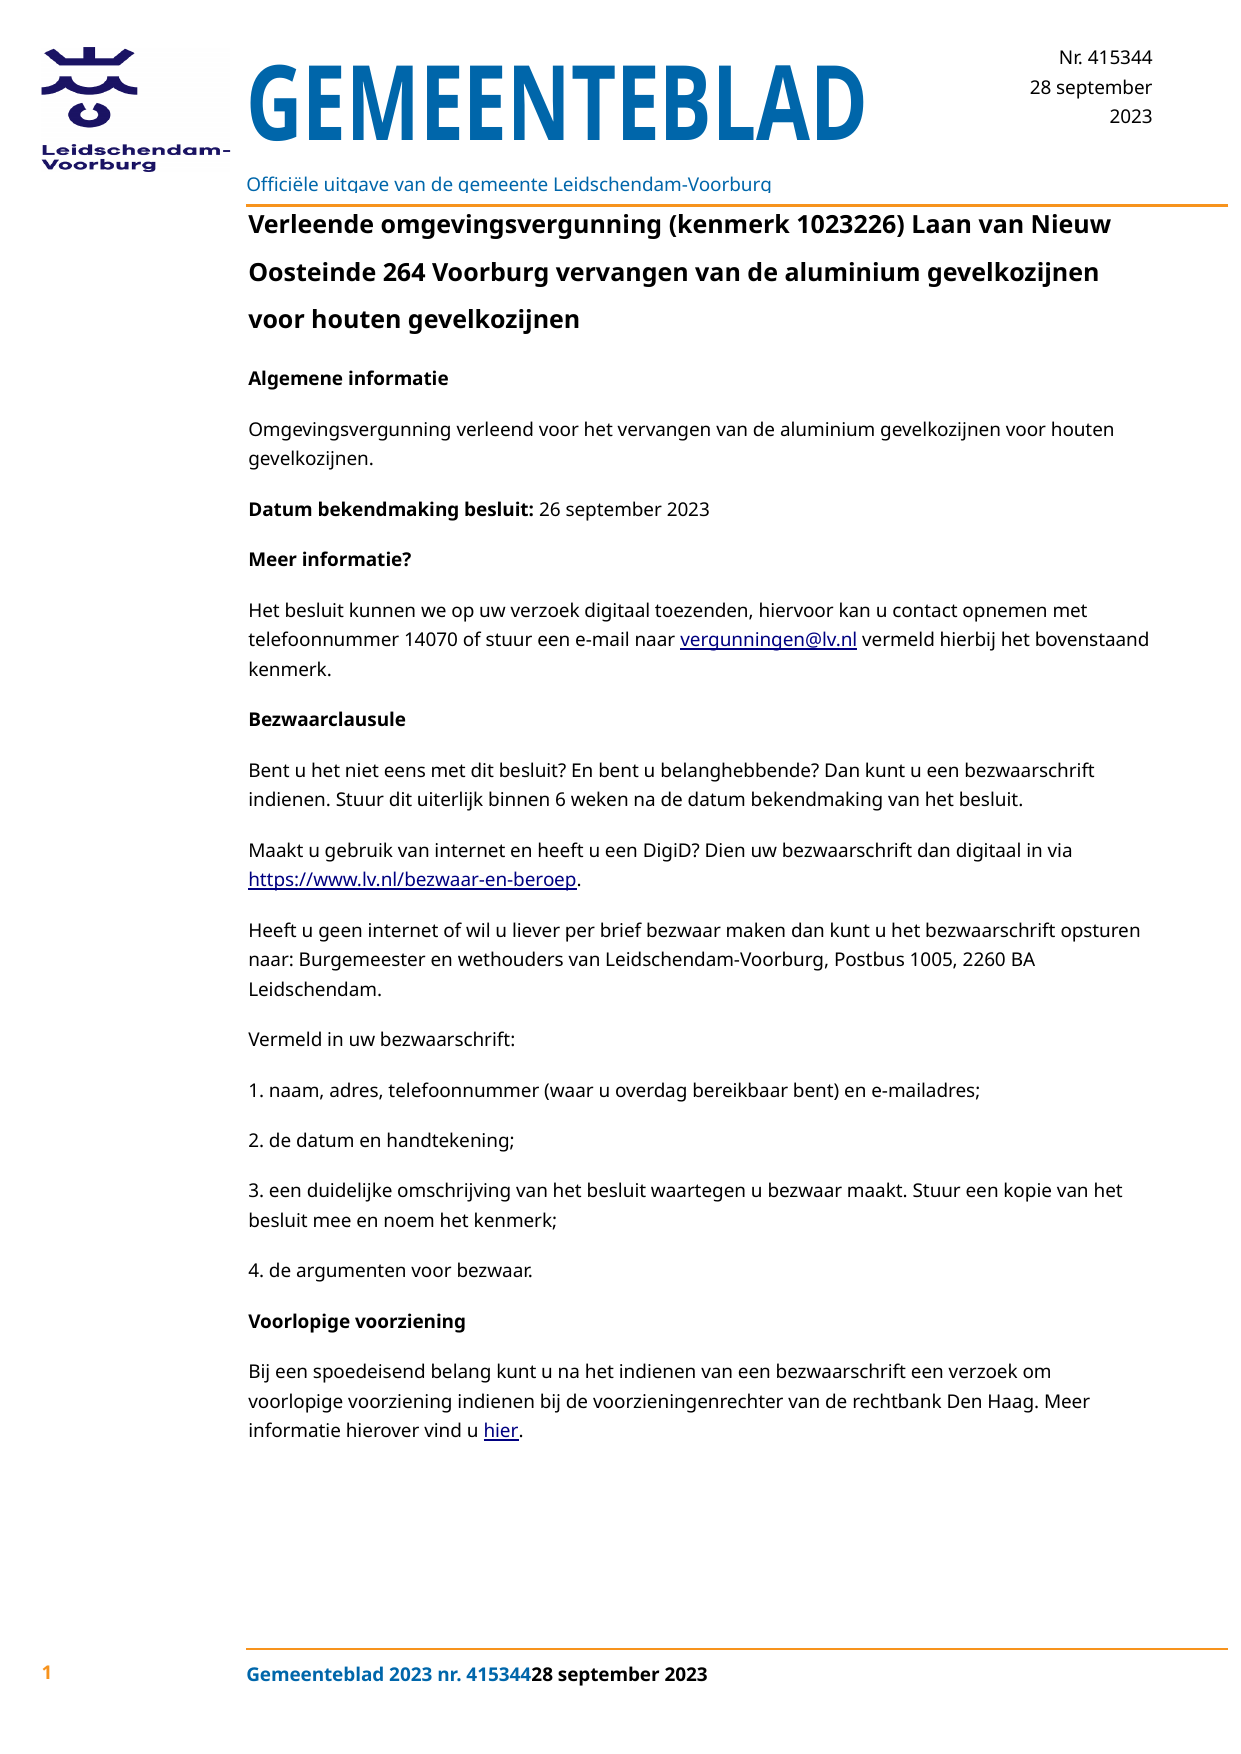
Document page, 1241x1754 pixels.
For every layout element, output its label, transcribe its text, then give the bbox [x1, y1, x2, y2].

text Voorlopige voorziening [248, 1308, 1152, 1334]
text Bij een spoedeisend belang kunt u na het indienen van een bezwaarschrift een verzoek om voorlopige voorziening indienen bij de voorzieningenrechter van de rechtbank Den Haag. Meer informatie hierover vind u hier. [248, 1358, 1152, 1443]
text Algemene informatie [248, 366, 1152, 391]
text Datum bekendmaking besluit: 26 september 2023 [248, 496, 1152, 522]
text Meer informatie? [248, 546, 1152, 572]
text 4. de argumenten voor bezwaar. [248, 1258, 1152, 1283]
text Omgevingsvergunning verleend voor het vervangen van de aluminium gevelkozijnen voor houten gevelkozijnen. [248, 416, 1152, 471]
text Heeft u geen internet of wil u liever per brief bezwaar maken dan kunt u het bezwaarschrift opsturen naar: Burgemeester en wethouders van Leidschendam-Voorburg, Postbus 1005, 2260 BA Leidschendam. [248, 917, 1152, 1002]
text Het besluit kunnen we op uw verzoek digitaal toezenden, hiervoor kan u contact opnemen met telefoonnummer 14070 of stuur een e-mail naar vergunningen@lv.nl vermeld hierbij het bovenstaand kenmerk. [248, 597, 1152, 682]
text Bezwaarclausule [248, 706, 1152, 732]
text Verleende omgevingsvergunning (kenmerk 1023226) Laan van Nieuw Oosteinde 264 Voorburg vervangen van de aluminium gevelkozijnen voor houten gevelkozijnen [248, 207, 1152, 336]
picture [41, 47, 231, 172]
text Bent u het niet eens met dit besluit? En bent u belanghebbende? Dan kunt u een bezwaarschrift indienen. Stuur dit uiterlijk binnen 6 weken na de datum bekendmaking van het besluit. [248, 757, 1152, 812]
text Maakt u gebruik van internet en heeft u een DigiD? Dien uw bezwaarschrift dan digitaal in via https://www.lv.nl/bezwaar-en-beroep. [248, 837, 1152, 892]
text 3. een duidelijke omschrijving van het besluit waartegen u bezwaar maakt. Stuur een kopie van het besluit mee en noem het kenmerk; [248, 1178, 1152, 1233]
text 2. de datum en handtekening; [248, 1127, 1152, 1153]
text 1. naam, adres, telefoonnummer (waar u overdag bereikbaar bent) en e-mailadres; [248, 1077, 1152, 1102]
text Vermeld in uw bezwaarschrift: [248, 1026, 1152, 1052]
